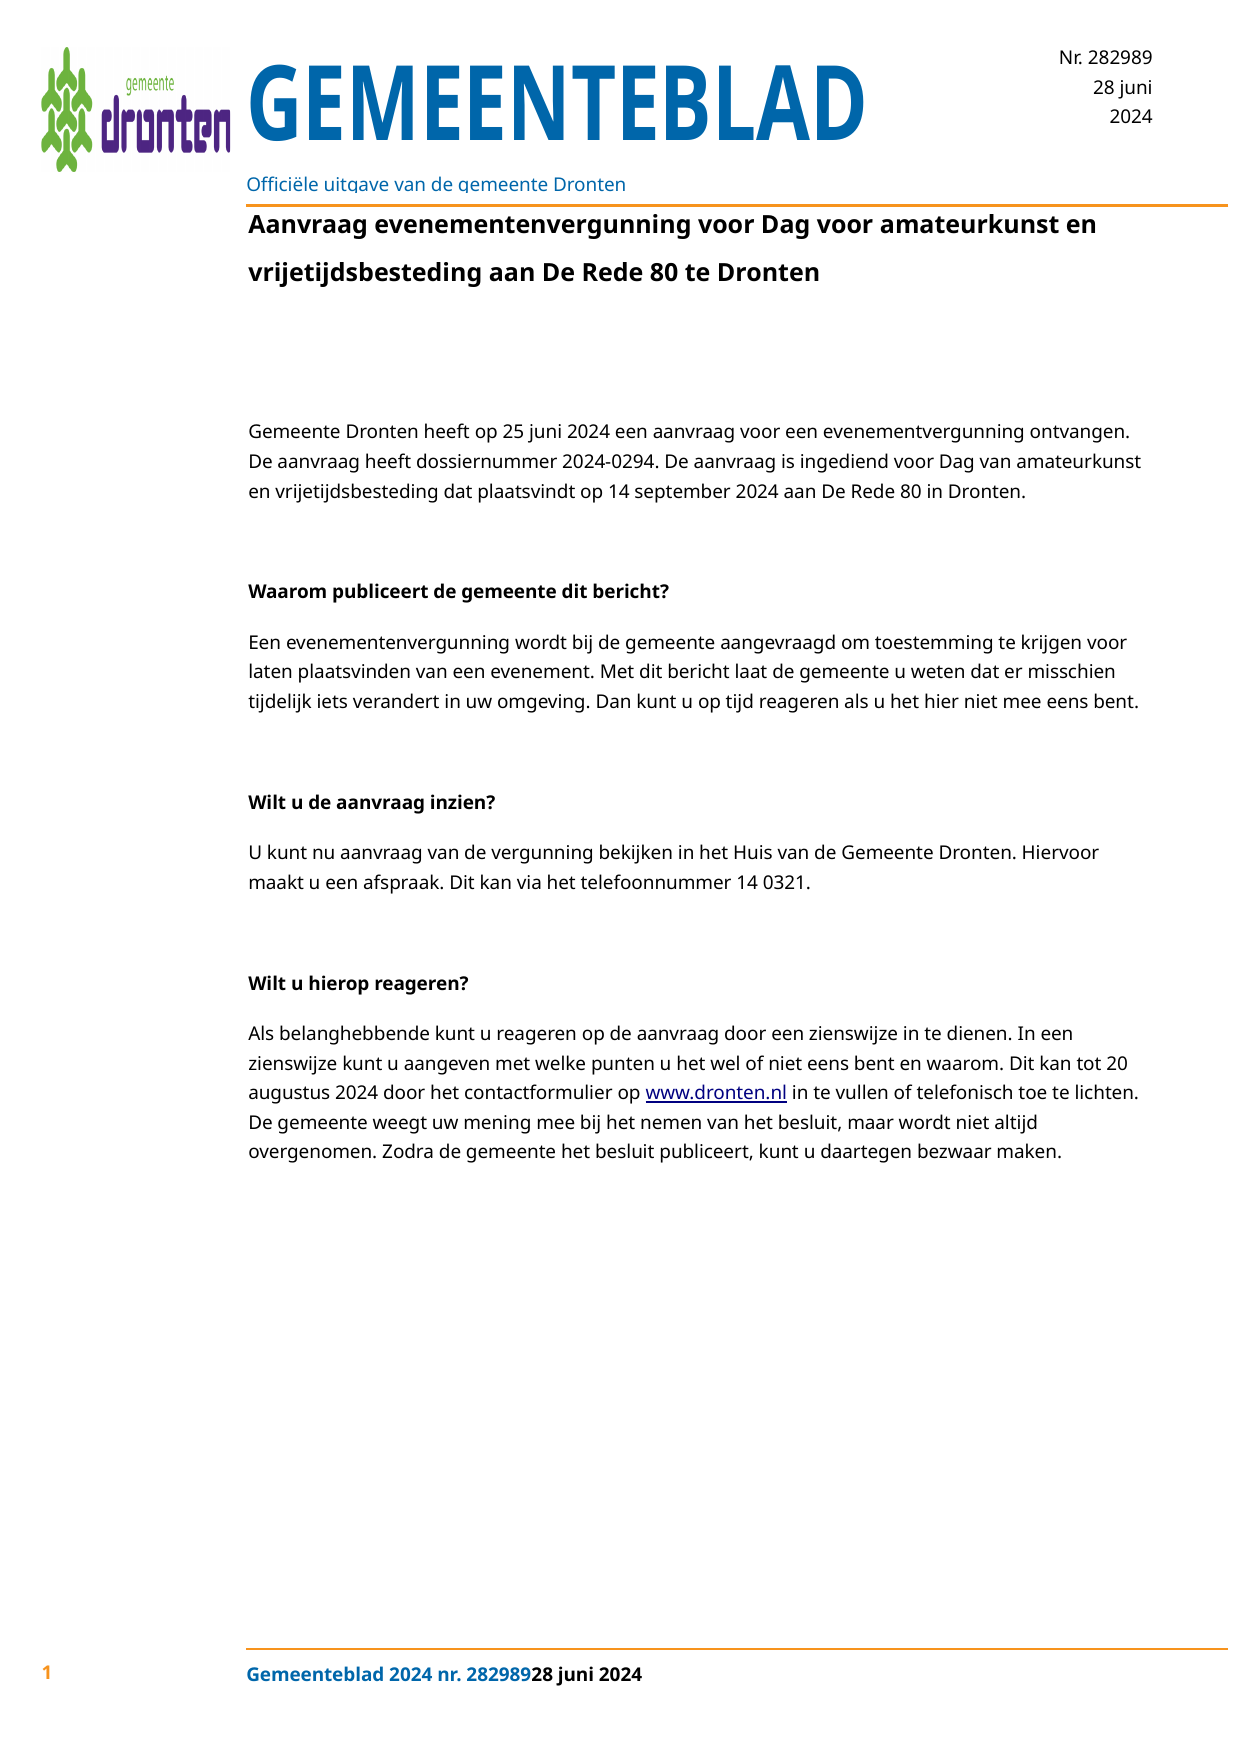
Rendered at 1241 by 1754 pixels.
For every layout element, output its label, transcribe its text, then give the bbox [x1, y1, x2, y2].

text Als belanghebbende kunt u reageren op de aanvraag door een zienswijze in te dienen. In een zienswijze kunt u aangeven met welke punten u het wel of niet eens bent en waarom. Dit kan tot 20 augustus 2024 door het contactformulier op www.dronten.nl in te vullen of telefonisch toe te lichten. De gemeente weegt uw mening mee bij het nemen van het besluit, maar wordt niet altijd overgenomen. Zodra de gemeente het besluit publiceert, kunt u daartegen bezwaar maken. [248, 1020, 1152, 1164]
text Wilt u de aanvraag inzien? [248, 789, 1152, 815]
text U kunt nu aanvraag van de vergunning bekijken in het Huis van de Gemeente Dronten. Hiervoor maakt u een afspraak. Dit kan via het telefoonnummer 14 0321. [248, 839, 1152, 895]
text Aanvraag evenementenvergunning voor Dag voor amateurkunst en vrijetijdsbesteding aan De Rede 80 te Dronten [248, 207, 1152, 288]
picture [41, 47, 231, 172]
text Een evenementenvergunning wordt bij de gemeente aangevraagd om toestemming te krijgen voor laten plaatsvinden van een evenement. Met dit bericht laat de gemeente u weten dat er misschien tijdelijk iets verandert in uw omgeving. Dan kunt u op tijd reageren als u het hier niet mee eens bent. [248, 629, 1152, 714]
text Waarom publiceert de gemeente dit bericht? [248, 579, 1152, 604]
text Wilt u hierop reageren? [248, 970, 1152, 996]
text Gemeente Dronten heeft op 25 juni 2024 een aanvraag voor een evenementvergunning ontvangen. De aanvraag heeft dossiernummer 2024-0294. De aanvraag is ingediend voor Dag van amateurkunst en vrijetijdsbesteding dat plaatsvindt op 14 september 2024 aan De Rede 80 in Dronten. [248, 419, 1152, 504]
